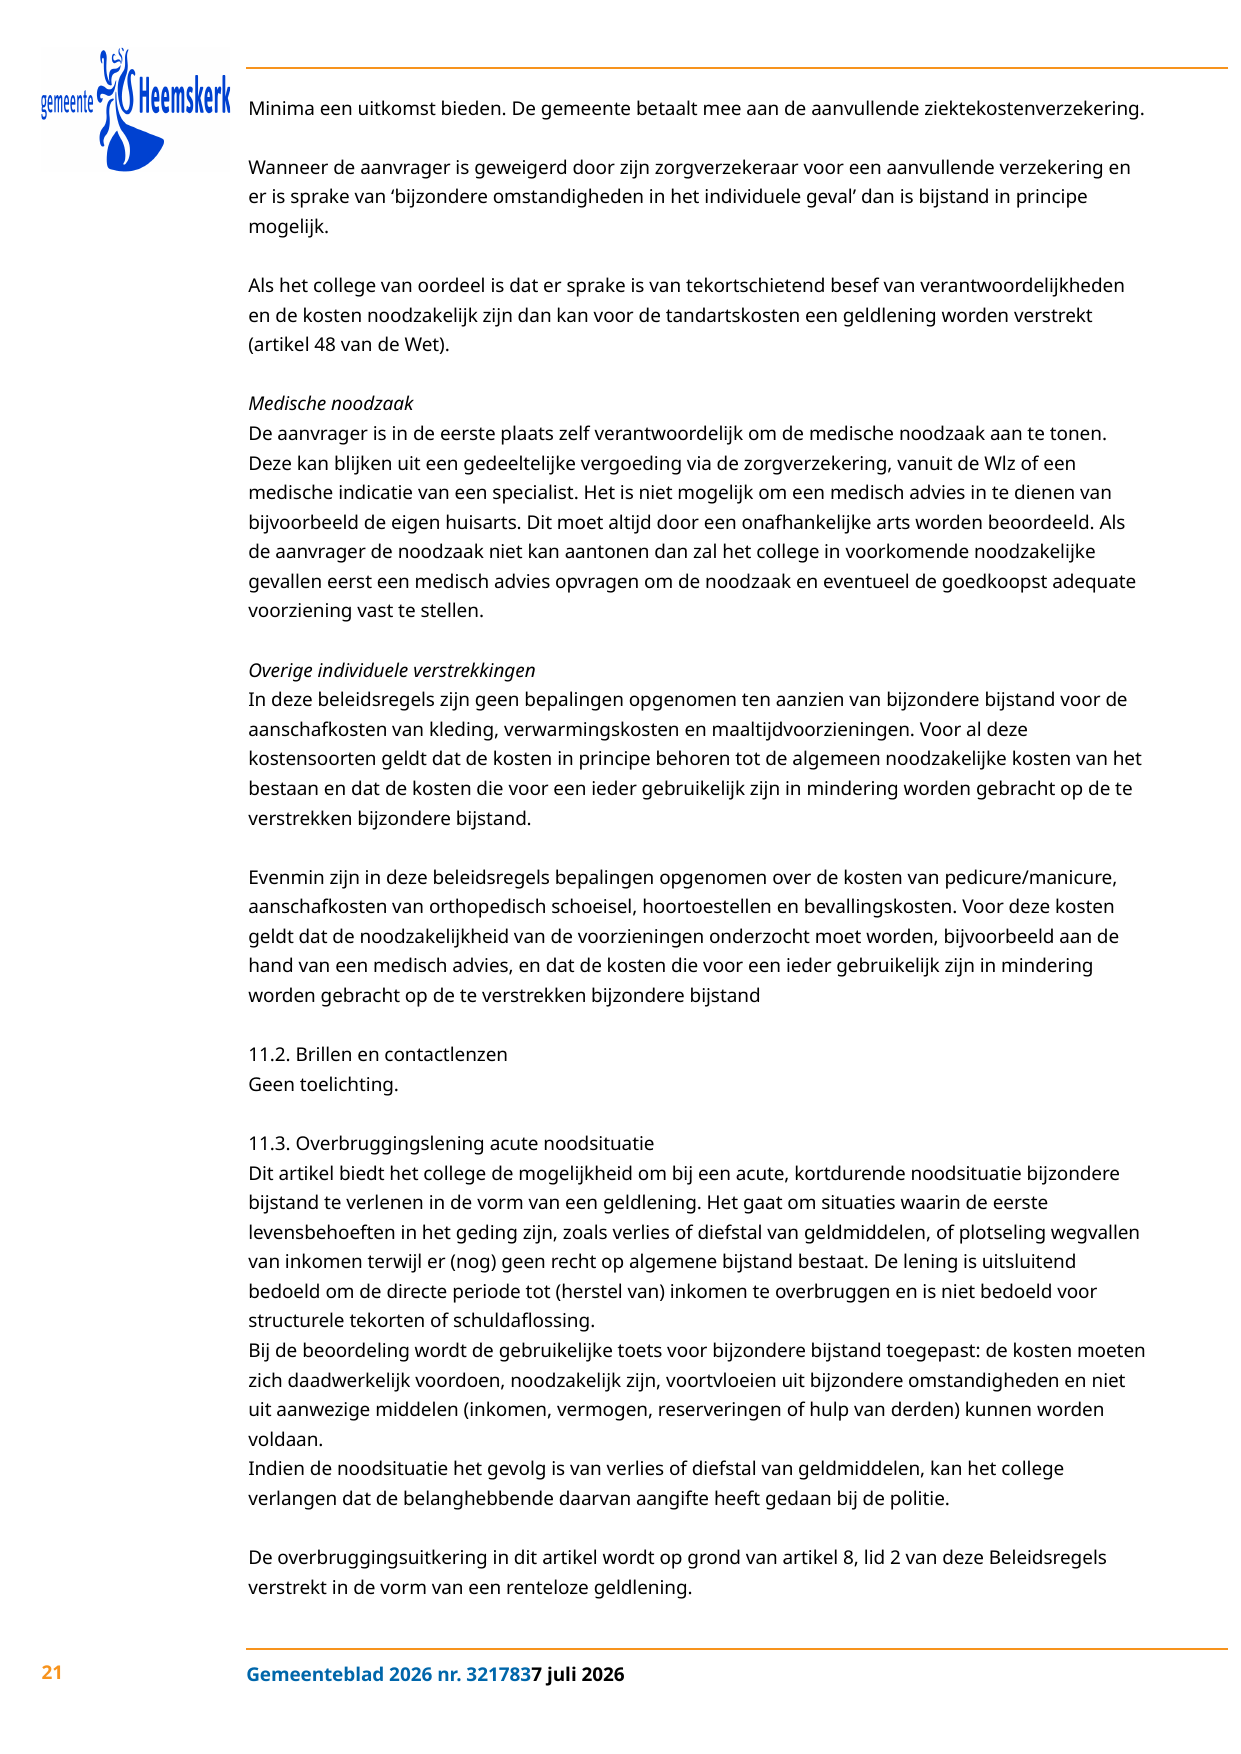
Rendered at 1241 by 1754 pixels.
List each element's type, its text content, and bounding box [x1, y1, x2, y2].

text Medische noodzaak [248, 391, 1152, 416]
text Als het college van oordeel is dat er sprake is van tekortschietend besef van verantwoordelijkheden en de kosten noodzakelijk zijn dan kan voor de tandartskosten een geldlening worden verstrekt (artikel 48 van de Wet). [248, 272, 1152, 357]
text Indien de noodsituatie het gevolg is van verlies of diefstal van geldmiddelen, kan het college verlangen dat de belanghebbende daarvan aangifte heeft gedaan bij de politie. [248, 1456, 1152, 1511]
text De aanvrager is in de eerste plaats zelf verantwoordelijk om de medische noodzaak aan te tonen. Deze kan blijken uit een gedeeltelijke vergoeding via de zorgverzekering, vanuit de Wlz of een medische indicatie van een specialist. Het is niet mogelijk om een medisch advies in te dienen van bijvoorbeeld de eigen huisarts. Dit moet altijd door een onafhankelijke arts worden beoordeeld. Als de aanvrager de noodzaak niet kan aantonen dan zal het college in voorkomende noodzakelijke gevallen eerst een medisch advies opvragen om de noodzaak en eventueel de goedkoopst adequate voorziening vast te stellen. [248, 420, 1152, 623]
text Wanneer de aanvrager is geweigerd door zijn zorgverzekeraar voor een aanvullende verzekering en er is sprake van ‘bijzondere omstandigheden in het individuele geval’ dan is bijstand in principe mogelijk. [248, 154, 1152, 239]
text Bij de beoordeling wordt de gebruikelijke toets voor bijzondere bijstand toegepast: de kosten moeten zich daadwerkelijk voordoen, noodzakelijk zijn, voortvloeien uit bijzondere omstandigheden en niet uit aanwezige middelen (inkomen, vermogen, reserveringen of hulp van derden) kunnen worden voldaan. [248, 1337, 1152, 1452]
text Overige individuele verstrekkingen [248, 657, 1152, 683]
text De overbruggingsuitkering in dit artikel wordt op grond van artikel 8, lid 2 van deze Beleidsregels verstrekt in de vorm van een renteloze geldlening. [248, 1544, 1152, 1600]
text Dit artikel biedt het college de mogelijkheid om bij een acute, kortdurende noodsituatie bijzondere bijstand te verlenen in de vorm van een geldlening. Het gaat om situaties waarin de eerste levensbehoeften in het geding zijn, zoals verlies of diefstal van geldmiddelen, of plotseling wegvallen van inkomen terwijl er (nog) geen recht op algemene bijstand bestaat. De lening is uitsluitend bedoeld om de directe periode tot (herstel van) inkomen te overbruggen en is niet bedoeld voor structurele tekorten of schuldaflossing. [248, 1160, 1152, 1333]
text 11.3. Overbruggingslening acute noodsituatie [248, 1130, 1152, 1156]
picture [41, 47, 231, 172]
text 11.2. Brillen en contactlenzen [248, 1041, 1152, 1067]
text In deze beleidsregels zijn geen bepalingen opgenomen ten aanzien van bijzondere bijstand voor de aanschafkosten van kleding, verwarmingskosten en maaltijdvoorzieningen. Voor al deze kostensoorten geldt dat de kosten in principe behoren tot de algemeen noodzakelijke kosten van het bestaan en dat de kosten die voor een ieder gebruikelijk zijn in mindering worden gebracht op de te verstrekken bijzondere bijstand. [248, 686, 1152, 831]
text Minima een uitkomst bieden. De gemeente betaalt mee aan de aanvullende ziektekostenverzekering. [248, 95, 1152, 121]
text Evenmin zijn in deze beleidsregels bepalingen opgenomen over de kosten van pedicure/manicure, aanschafkosten van orthopedisch schoeisel, hoortoestellen en bevallingskosten. Voor deze kosten geldt dat de noodzakelijkheid van de voorzieningen onderzocht moet worden, bijvoorbeeld aan de hand van een medisch advies, en dat de kosten die voor een ieder gebruikelijk zijn in mindering worden gebracht op de te verstrekken bijzondere bijstand [248, 864, 1152, 1008]
text Geen toelichting. [248, 1071, 1152, 1097]
